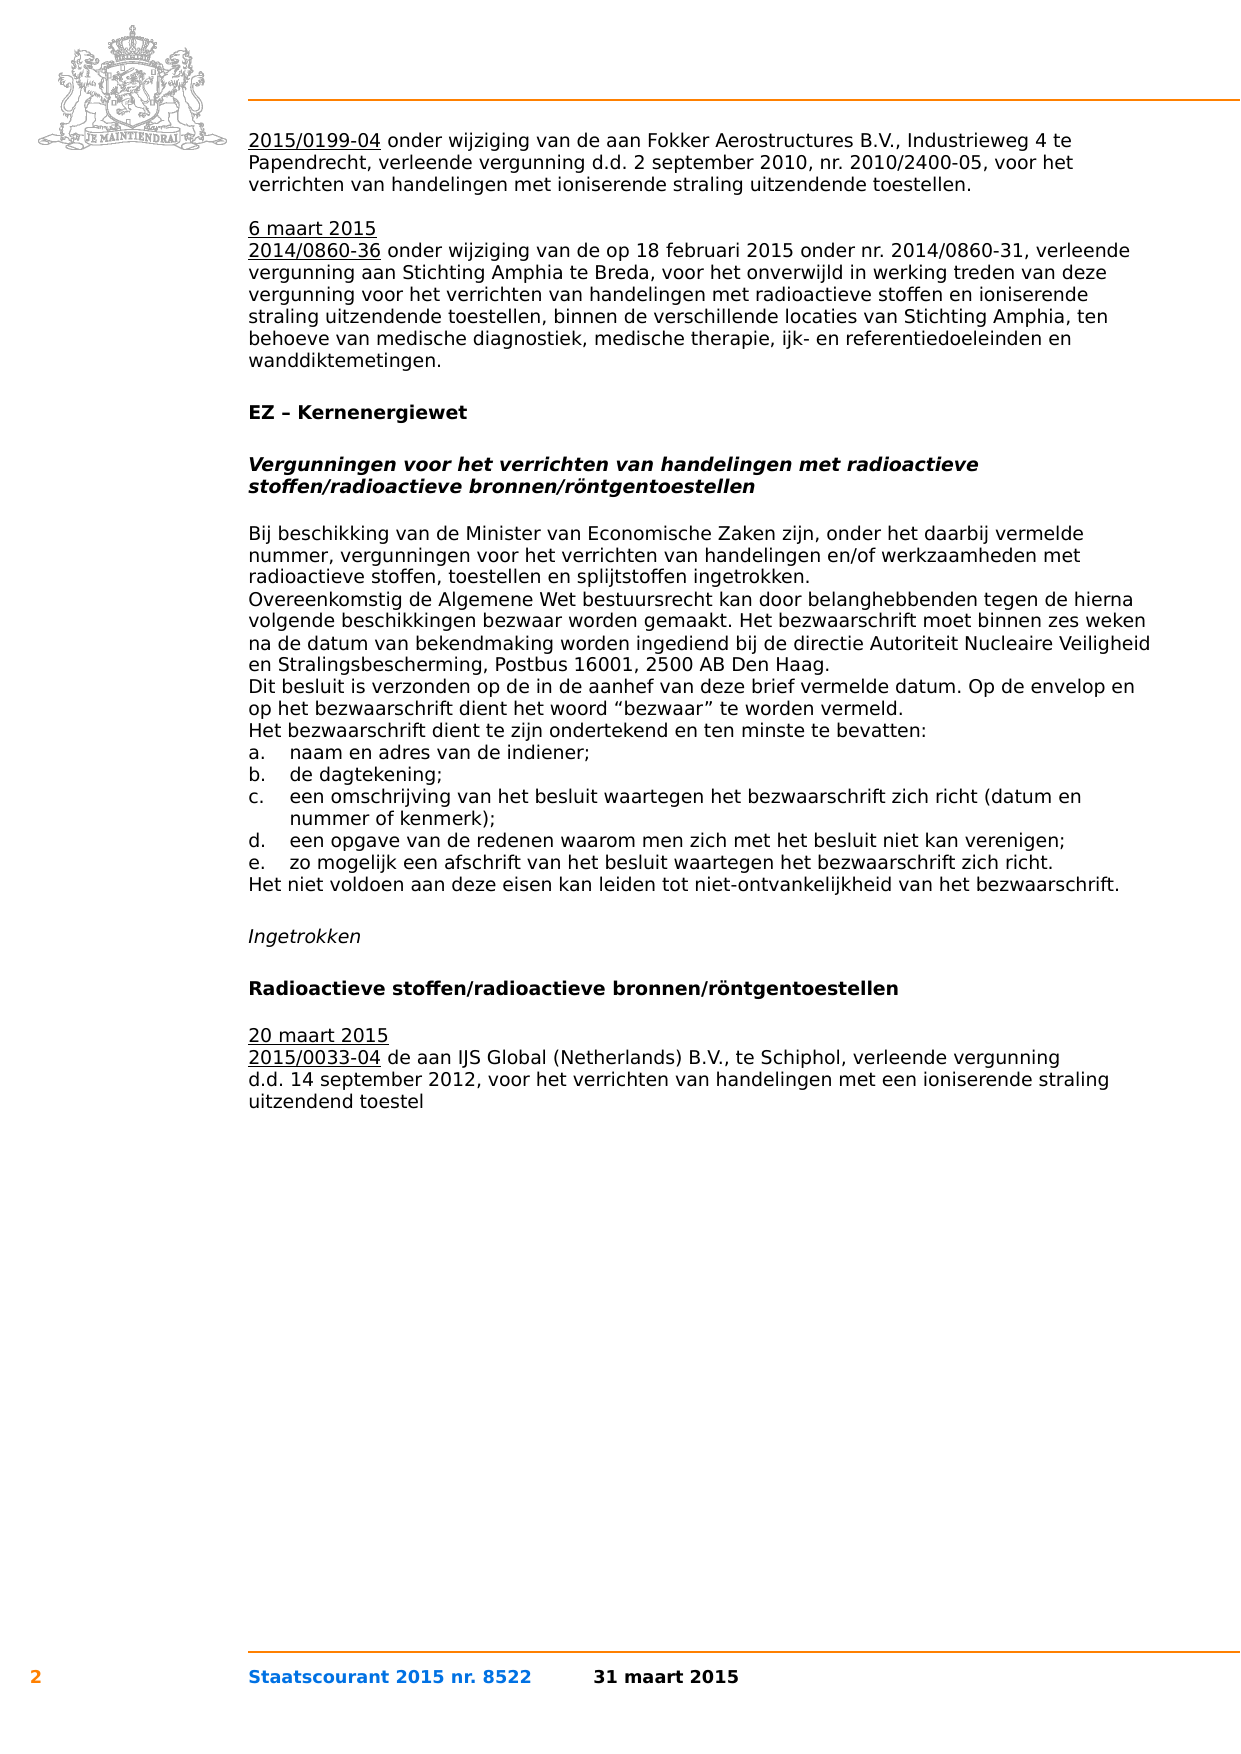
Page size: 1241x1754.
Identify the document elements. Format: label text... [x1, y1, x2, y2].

text c. een omschrijving van het besluit waartegen het bezwaarschrift zich richt (datum en nummer of kenmerk); [248, 786, 1163, 830]
text 2014/0860-36 onder wijziging van de op 18 februari 2015 onder nr. 2014/0860-31, verleende vergunning aan Stichting Amphia te Breda, voor het onverwijld in werking treden van deze vergunning voor het verrichten van handelingen met radioactieve stoffen en ioniserende straling uitzendende toestellen, binnen de verschillende locaties van Stichting Amphia, ten behoeve van medische diagnostiek, medische therapie, ijk- en referentiedoeleinden en wanddiktemetingen. [248, 240, 1163, 372]
text Dit besluit is verzonden op de in de aanhef van deze brief vermelde datum. Op de envelop en op het bezwaarschrift dient het woord “bezwaar” te worden vermeld. [248, 676, 1163, 720]
text b. de dagtekening; [248, 764, 1163, 786]
text a. naam en adres van de indiener; [248, 742, 1163, 764]
text Bij beschikking van de Minister van Economische Zaken zijn, onder het daarbij vermelde nummer, vergunningen voor het verrichten van handelingen en/of werkzaamheden met radioactieve stoffen, toestellen en splijtstoffen ingetrokken. [248, 522, 1163, 588]
picture [38, 25, 227, 150]
text 2015/0033-04 de aan IJS Global (Netherlands) B.V., te Schiphol, verleende vergunning [248, 1047, 1163, 1069]
subtitle Radioactieve stoffen/radioactieve bronnen/röntgentoestellen [248, 978, 1163, 1000]
subtitle EZ – Kernenergiewet [248, 402, 1163, 423]
text Het niet voldoen aan deze eisen kan leiden tot niet-ontvankelijkheid van het bezwaarschrift. [248, 874, 1163, 896]
text d. een opgave van de redenen waarom men zich met het besluit niet kan verenigen; [248, 830, 1163, 852]
text Overeenkomstig de Algemene Wet bestuursrecht kan door belanghebbenden tegen de hierna volgende beschikkingen bezwaar worden gemaakt. Het bezwaarschrift moet binnen zes weken na de datum van bekendmaking worden ingediend bij de directie Autoriteit Nucleaire Veiligheid en Stralingsbescherming, Postbus 16001, 2500 AB Den Haag. [248, 588, 1163, 676]
text 2015/0199-04 onder wijziging van de aan Fokker Aerostructures B.V., Industrieweg 4 te Papendrecht, verleende vergunning d.d. 2 september 2010, nr. 2010/2400-05, voor het verrichten van handelingen met ioniserende straling uitzendende toestellen. [248, 130, 1163, 196]
text 20 maart 2015 [248, 1025, 1163, 1047]
text Het bezwaarschrift dient te zijn ondertekend en ten minste te bevatten: [248, 720, 1163, 742]
subtitle Ingetrokken [248, 926, 1163, 948]
text e. zo mogelijk een afschrift van het besluit waartegen het bezwaarschrift zich richt. [248, 852, 1163, 874]
text d.d. 14 september 2012, voor het verrichten van handelingen met een ioniserende straling uitzendend toestel [248, 1069, 1163, 1113]
subtitle Vergunningen voor het verrichten van handelingen met radioactieve stoffen/radioactieve bronnen/röntgentoestellen [248, 453, 1163, 497]
text 6 maart 2015 [248, 218, 1163, 240]
